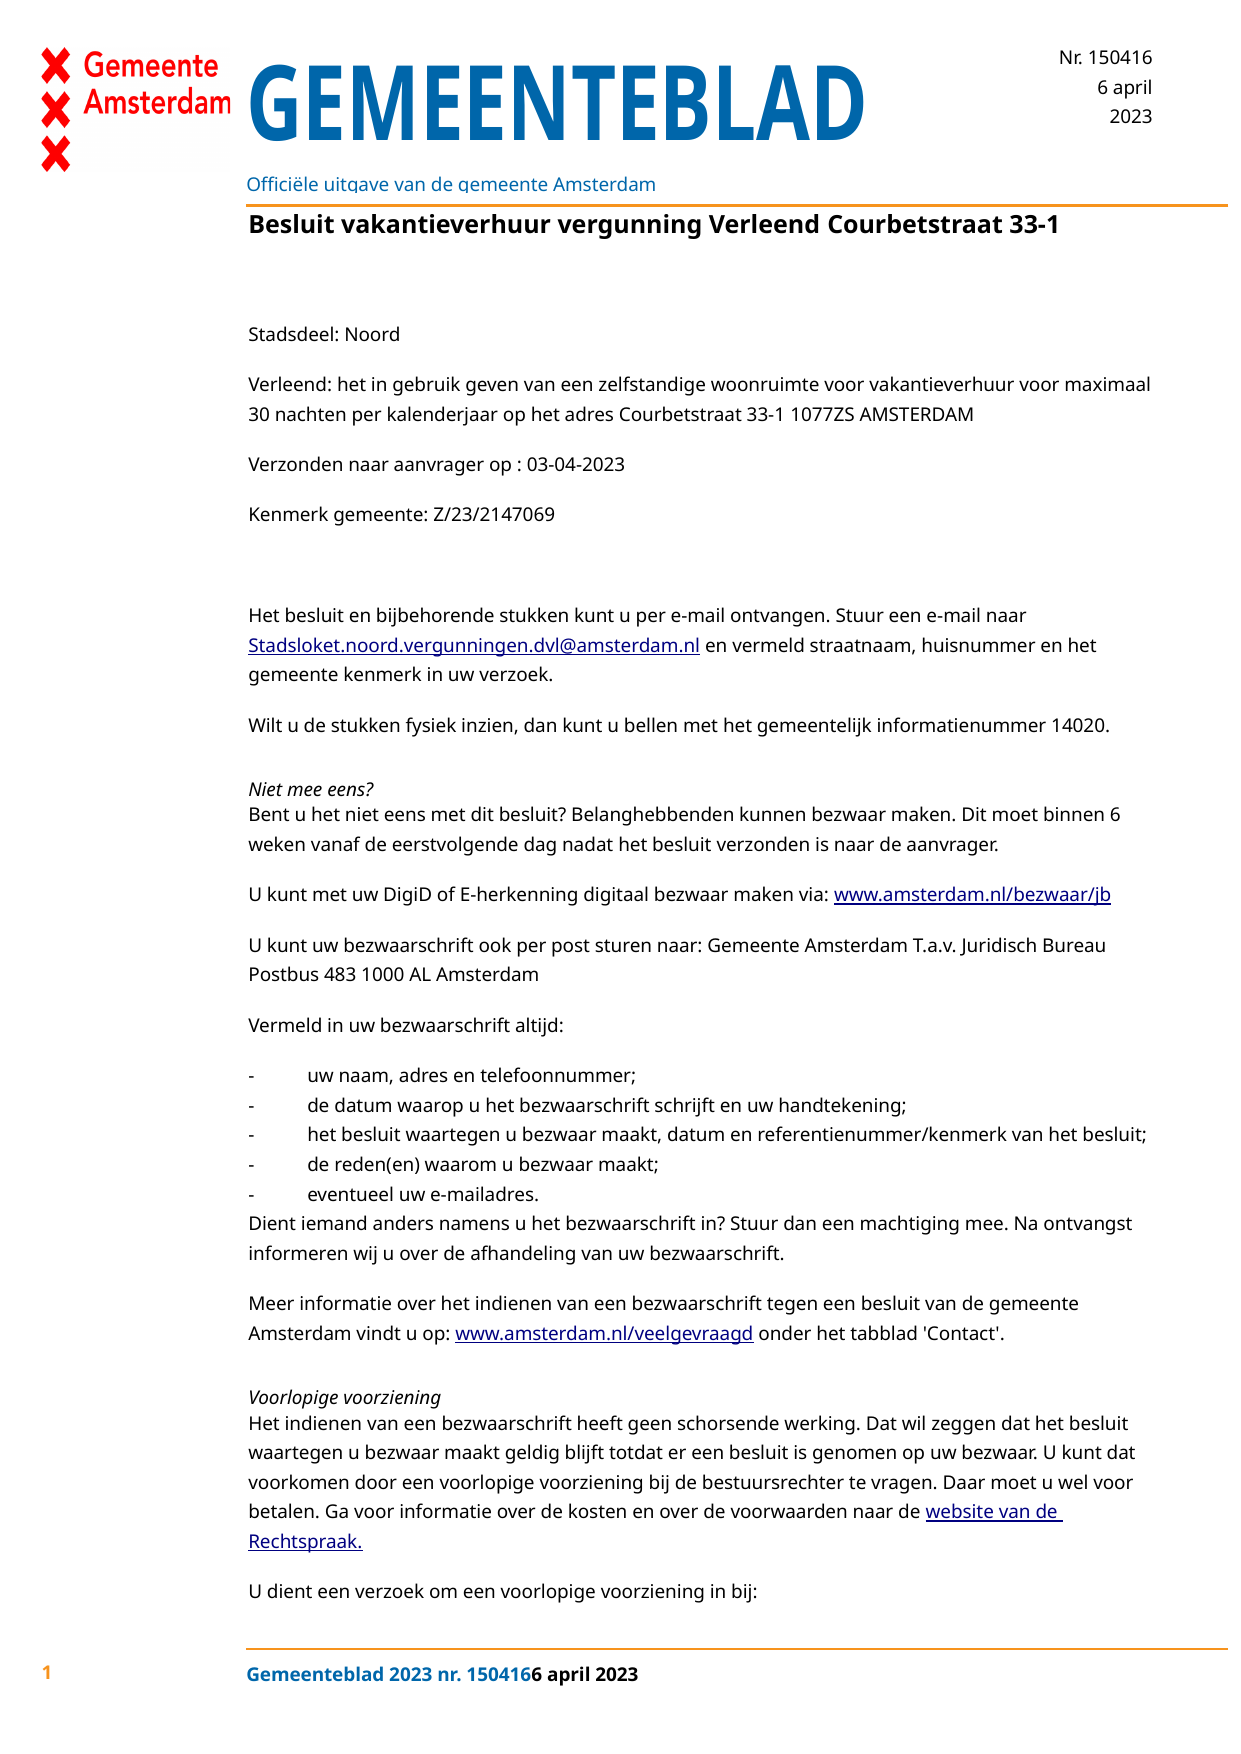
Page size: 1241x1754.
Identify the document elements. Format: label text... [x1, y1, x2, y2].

list eventueel uw e-mailadres. [248, 1181, 1152, 1207]
text Verleend: het in gebruik geven van een zelfstandige woonruimte voor vakantieverhuur voor maximaal 30 nachten per kalenderjaar op het adres Courbetstraat 33-1 1077ZS AMSTERDAM [248, 371, 1152, 426]
text U dient een verzoek om een voorlopige voorziening in bij: [248, 1578, 1152, 1604]
text Het indienen van een bezwaarschrift heeft geen schorsende werking. Dat wil zeggen dat het besluit waartegen u bezwaar maakt geldig blijft totdat er een besluit is genomen op uw bezwaar. U kunt dat voorkomen door een voorlopige voorziening bij de bestuursrechter te vragen. Daar moet u wel voor betalen. Ga voor informatie over de kosten en over de voorwaarden naar de website van de Rechtspraak. [248, 1410, 1152, 1554]
text Verzonden naar aanvrager op : 03-04-2023 [248, 451, 1152, 477]
text U kunt uw bezwaarschrift ook per post sturen naar: Gemeente Amsterdam T.a.v. Juridisch Bureau Postbus 483 1000 AL Amsterdam [248, 932, 1152, 987]
text Het besluit en bijbehorende stukken kunt u per e-mail ontvangen. Stuur een e-mail naar Stadsloket.noord.vergunningen.dvl@amsterdam.nl en vermeld straatnaam, huisnummer en het gemeente kenmerk in uw verzoek. [248, 602, 1152, 687]
list uw naam, adres en telefoonnummer; [248, 1062, 1152, 1088]
text Besluit vakantieverhuur vergunning Verleend Courbetstraat 33-1 [248, 207, 1152, 241]
list het besluit waartegen u bezwaar maakt, datum en referentienummer/kenmerk van het besluit; [248, 1122, 1152, 1147]
text Niet mee eens? [248, 776, 1152, 802]
text Wilt u de stukken fysiek inzien, dan kunt u bellen met het gemeentelijk informatienummer 14020. [248, 712, 1152, 738]
text U kunt met uw DigiD of E-herkenning digitaal bezwaar maken via: www.amsterdam.nl/bezwaar/jb [248, 882, 1152, 907]
text Kenmerk gemeente: Z/23/2147069 [248, 502, 1152, 527]
text Dient iemand anders namens u het bezwaarschrift in? Stuur dan een machtiging mee. Na ontvangst informeren wij u over de afhandeling van uw bezwaarschrift. [248, 1210, 1152, 1266]
text Meer informatie over het indienen van een bezwaarschrift tegen een besluit van de gemeente Amsterdam vindt u op: www.amsterdam.nl/veelgevraagd onder het tabblad 'Contact'. [248, 1290, 1152, 1346]
text Stadsdeel: Noord [248, 321, 1152, 346]
text Vermeld in uw bezwaarschrift altijd: [248, 1012, 1152, 1038]
text Voorlopige voorziening [248, 1384, 1152, 1410]
picture [41, 47, 231, 172]
list de datum waarop u het bezwaarschrift schrijft en uw handtekening; [248, 1092, 1152, 1118]
list de reden(en) waarom u bezwaar maakt; [248, 1151, 1152, 1177]
text Bent u het niet eens met dit besluit? Belanghebbenden kunnen bezwaar maken. Dit moet binnen 6 weken vanaf de eerstvolgende dag nadat het besluit verzonden is naar de aanvrager. [248, 802, 1152, 857]
